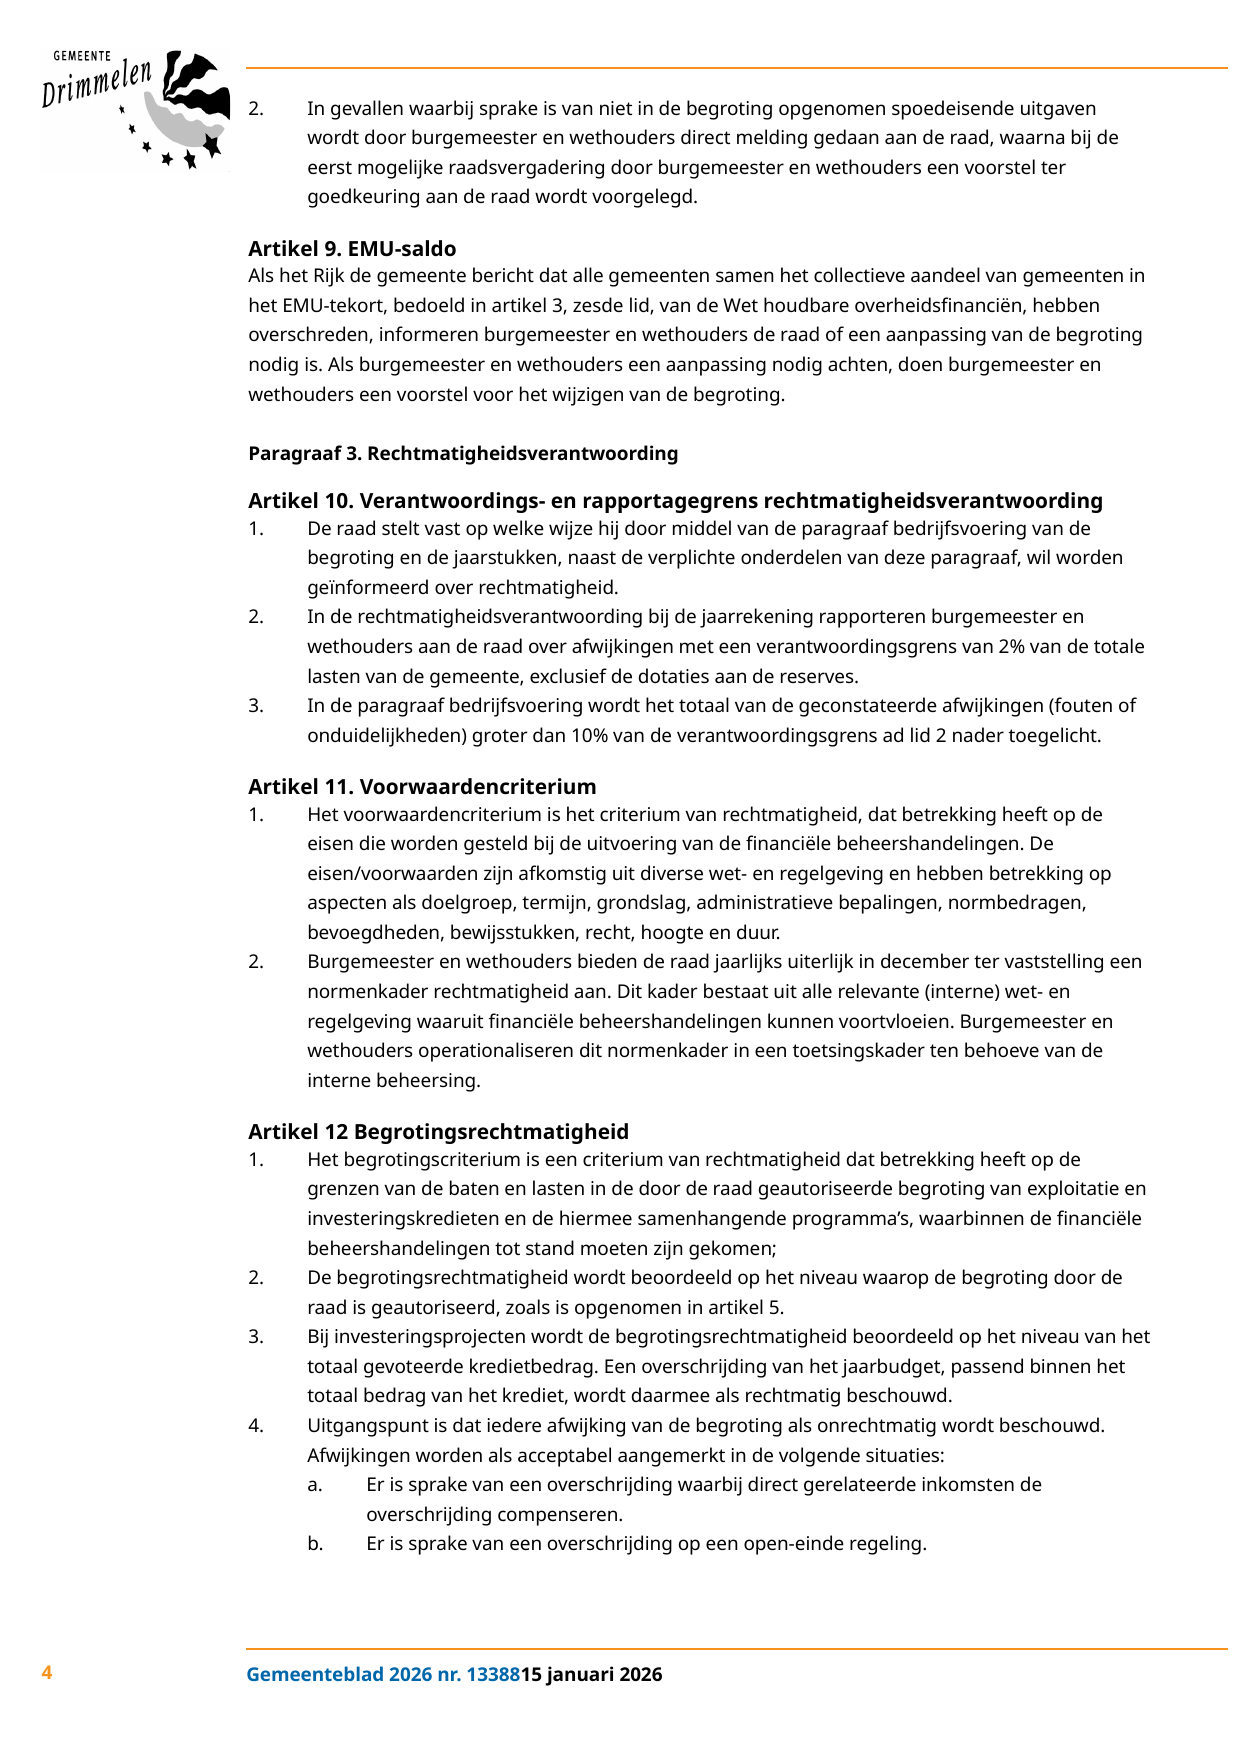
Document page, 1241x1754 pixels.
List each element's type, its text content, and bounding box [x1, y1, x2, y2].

list In de paragraaf bedrijfsvoering wordt het totaal van de geconstateerde afwijkingen (fouten of onduidelijkheden) groter dan 10% van de verantwoordingsgrens ad lid 2 nader toegelicht. [248, 692, 1152, 748]
list De raad stelt vast op welke wijze hij door middel van de paragraaf bedrijfsvoering van de begroting en de jaarstukken, naast de verplichte onderdelen van deze paragraaf, wil worden geïnformeerd over rechtmatigheid. [248, 515, 1152, 600]
picture [41, 47, 231, 172]
text Artikel 10. Verantwoordings- en rapportagegrens rechtmatigheidsverantwoording [248, 486, 1152, 515]
list Het voorwaardencriterium is het criterium van rechtmatigheid, dat betrekking heeft op de eisen die worden gesteld bij de uitvoering van de financiële beheershandelingen. De eisen/voorwaarden zijn afkomstig uit diverse wet- en regelgeving en hebben betrekking op aspecten als doelgroep, termijn, grondslag, administratieve bepalingen, normbedragen, bevoegdheden, bewijsstukken, recht, hoogte en duur. [248, 801, 1152, 945]
list Het begrotingscriterium is een criterium van rechtmatigheid dat betrekking heeft op de grenzen van de baten en lasten in de door de raad geautoriseerde begroting van exploitatie en investeringskredieten en de hiermee samenhangende programma’s, waarbinnen de financiële beheershandelingen tot stand moeten zijn gekomen; [248, 1146, 1152, 1260]
text Artikel 9. EMU-saldo [248, 234, 1152, 262]
text Als het Rijk de gemeente bericht dat alle gemeenten samen het collectieve aandeel van gemeenten in het EMU-tekort, bedoeld in artikel 3, zesde lid, van de Wet houdbare overheidsfinanciën, hebben overschreden, informeren burgemeester en wethouders de raad of een aanpassing van de begroting nodig is. Als burgemeester en wethouders een aanpassing nodig achten, doen burgemeester en wethouders een voorstel voor het wijzigen van de begroting. [248, 262, 1152, 406]
list Uitgangspunt is dat iedere afwijking van de begroting als onrechtmatig wordt beschouwd. Afwijkingen worden als acceptabel aangemerkt in de volgende situaties: [248, 1412, 1152, 1467]
text Artikel 12 Begrotingsrechtmatigheid [248, 1117, 1152, 1146]
list Er is sprake van een overschrijding op een open-einde regeling. [307, 1531, 1152, 1556]
list In de rechtmatigheidsverantwoording bij de jaarrekening rapporteren burgemeester en wethouders aan de raad over afwijkingen met een verantwoordingsgrens van 2% van de totale lasten van de gemeente, exclusief de dotaties aan de reserves. [248, 604, 1152, 688]
list Bij investeringsprojecten wordt de begrotingsrechtmatigheid beoordeeld op het niveau van het totaal gevoteerde kredietbedrag. Een overschrijding van het jaarbudget, passend binnen het totaal bedrag van het krediet, wordt daarmee als rechtmatig beschouwd. [248, 1323, 1152, 1408]
list Er is sprake van een overschrijding waarbij direct gerelateerde inkomsten de overschrijding compenseren. [307, 1471, 1152, 1527]
text Artikel 11. Voorwaardencriterium [248, 772, 1152, 801]
text Paragraaf 3. Rechtmatigheidsverantwoording [248, 440, 1152, 466]
list Burgemeester en wethouders bieden de raad jaarlijks uiterlijk in december ter vaststelling een normenkader rechtmatigheid aan. Dit kader bestaat uit alle relevante (interne) wet- en regelgeving waaruit financiële beheershandelingen kunnen voortvloeien. Burgemeester en wethouders operationaliseren dit normenkader in een toetsingskader ten behoeve van de interne beheersing. [248, 949, 1152, 1093]
list De begrotingsrechtmatigheid wordt beoordeeld op het niveau waarop de begroting door de raad is geautoriseerd, zoals is opgenomen in artikel 5. [248, 1264, 1152, 1319]
list In gevallen waarbij sprake is van niet in de begroting opgenomen spoedeisende uitgaven wordt door burgemeester en wethouders direct melding gedaan aan de raad, waarna bij de eerst mogelijke raadsvergadering door burgemeester en wethouders een voorstel ter goedkeuring aan de raad wordt voorgelegd. [248, 95, 1152, 209]
